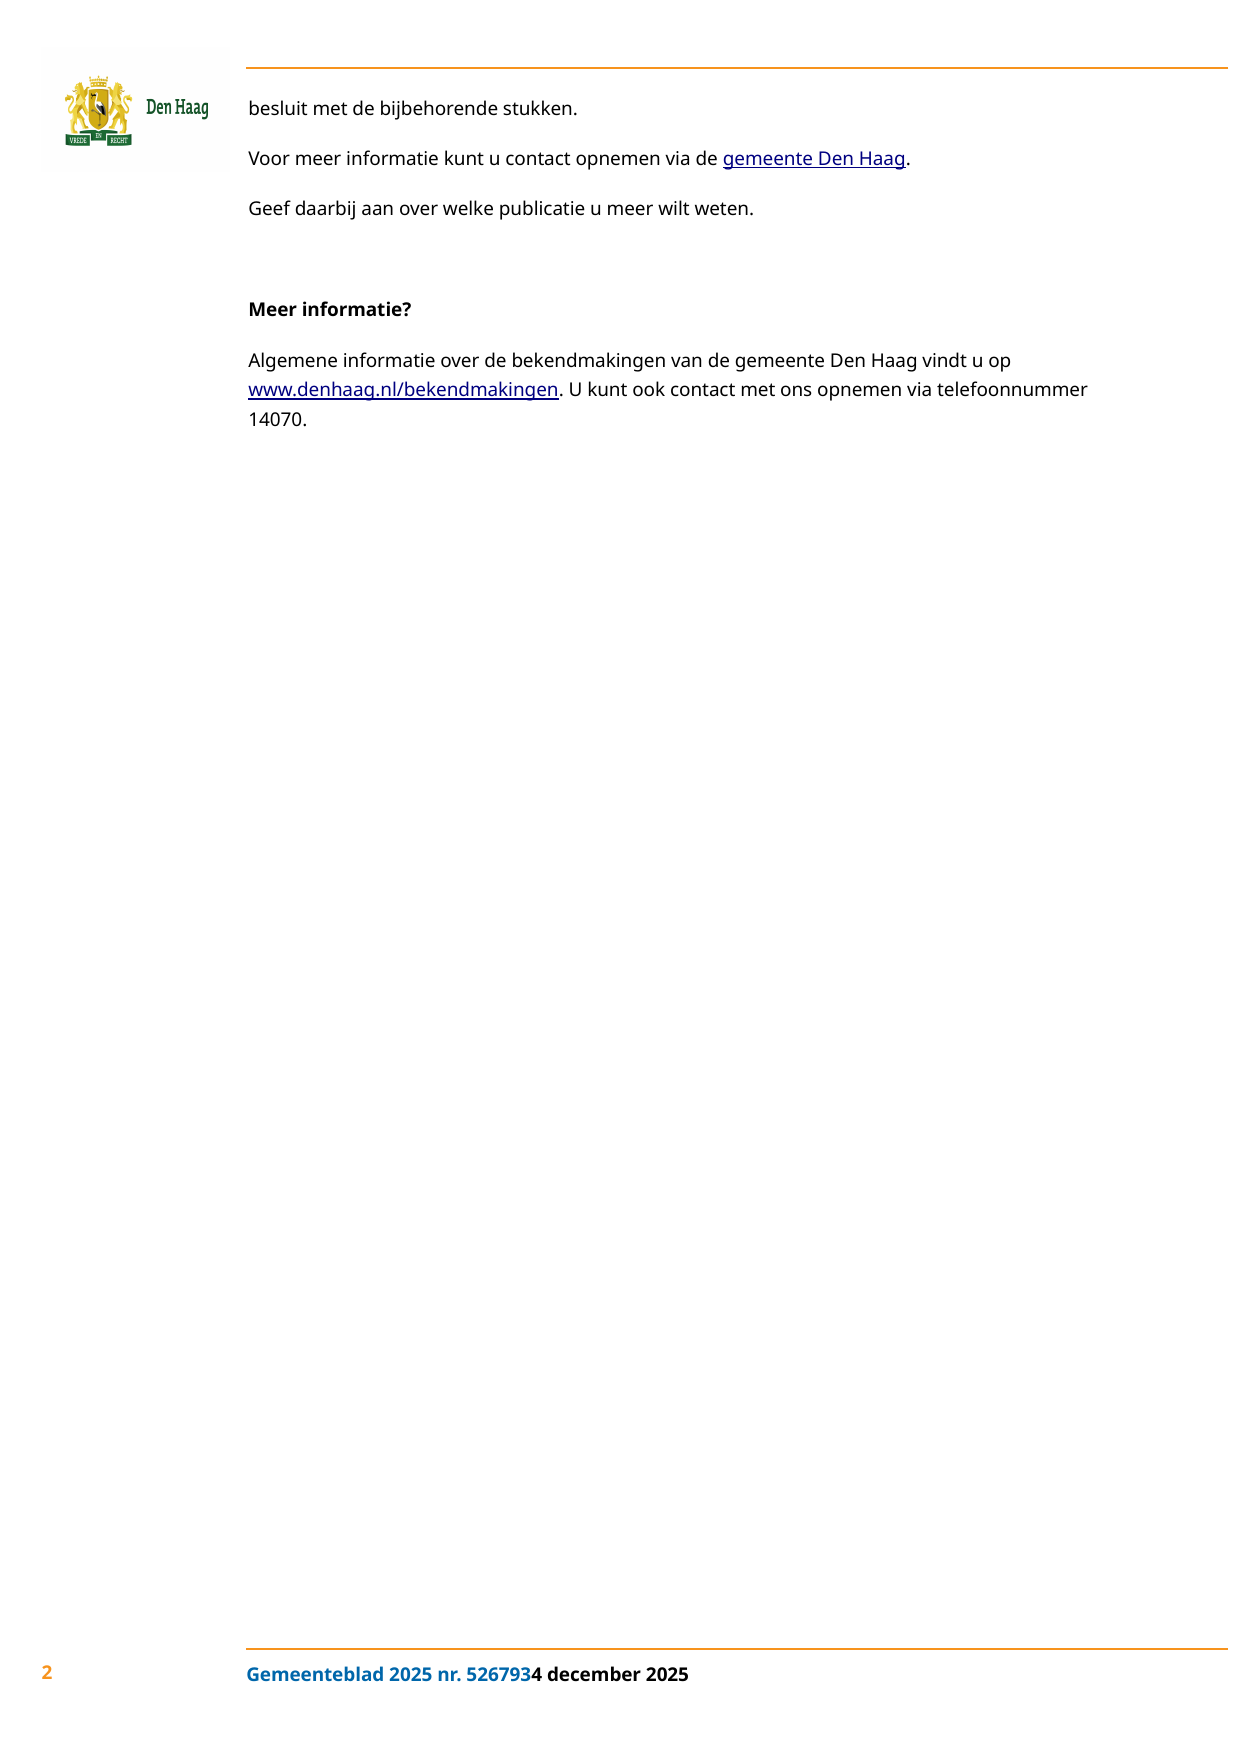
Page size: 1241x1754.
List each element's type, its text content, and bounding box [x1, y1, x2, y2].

text Geef daarbij aan over welke publicatie u meer wilt weten. [248, 196, 1152, 221]
text besluit met de bijbehorende stukken. [248, 95, 1152, 121]
picture [41, 47, 231, 172]
text Meer informatie? [248, 296, 1152, 322]
text Voor meer informatie kunt u contact opnemen via de gemeente Den Haag. [248, 145, 1152, 171]
text Algemene informatie over de bekendmakingen van de gemeente Den Haag vindt u op www.denhaag.nl/bekendmakingen. U kunt ook contact met ons opnemen via telefoonnummer 14070. [248, 347, 1152, 432]
